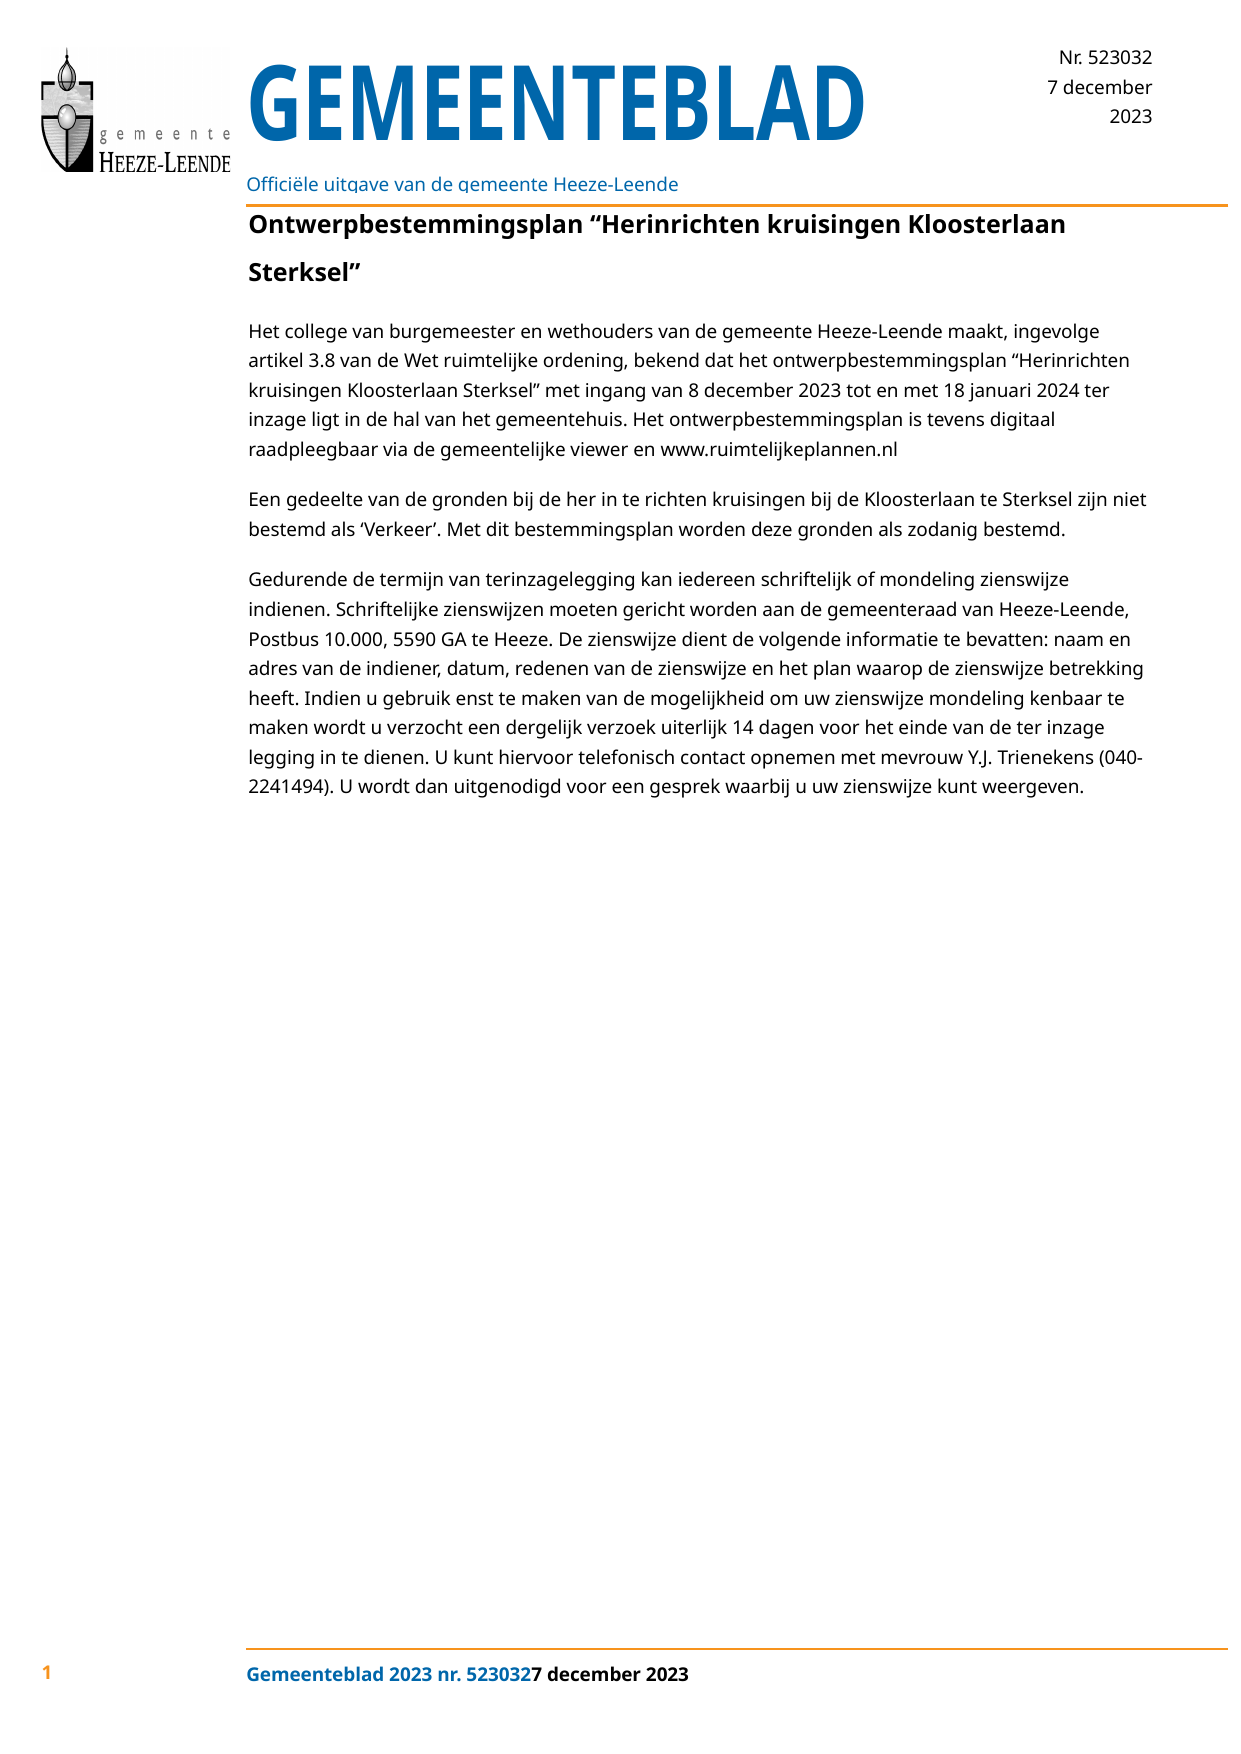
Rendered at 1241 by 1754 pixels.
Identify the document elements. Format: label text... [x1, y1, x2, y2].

picture [41, 47, 231, 172]
text Gedurende de termijn van terinzagelegging kan iedereen schriftelijk of mondeling zienswijze indienen. Schriftelijke zienswijzen moeten gericht worden aan de gemeenteraad van Heeze-Leende, Postbus 10.000, 5590 GA te Heeze. De zienswijze dient de volgende informatie te bevatten: naam en adres van de indiener, datum, redenen van de zienswijze en het plan waarop de zienswijze betrekking heeft. Indien u gebruik enst te maken van de mogelijkheid om uw zienswijze mondeling kenbaar te maken wordt u verzocht een dergelijk verzoek uiterlijk 14 dagen voor het einde van de ter inzage legging in te dienen. U kunt hiervoor telefonisch contact opnemen met mevrouw Y.J. Trienekens (040-2241494). U wordt dan uitgenodigd voor een gesprek waarbij u uw zienswijze kunt weergeven. [248, 567, 1152, 799]
text Het college van burgemeester en wethouders van de gemeente Heeze-Leende maakt, ingevolge artikel 3.8 van de Wet ruimtelijke ordening, bekend dat het ontwerpbestemmingsplan “Herinrichten kruisingen Kloosterlaan Sterksel” met ingang van 8 december 2023 tot en met 18 januari 2024 ter inzage ligt in de hal van het gemeentehuis. Het ontwerpbestemmingsplan is tevens digitaal raadpleegbaar via de gemeentelijke viewer en www.ruimtelijkeplannen.nl [248, 318, 1152, 462]
text Een gedeelte van de gronden bij de her in te richten kruisingen bij de Kloosterlaan te Sterksel zijn niet bestemd als ‘Verkeer’. Met dit bestemmingsplan worden deze gronden als zodanig bestemd. [248, 487, 1152, 542]
text Ontwerpbestemmingsplan “Herinrichten kruisingen Kloosterlaan Sterksel” [248, 207, 1152, 288]
